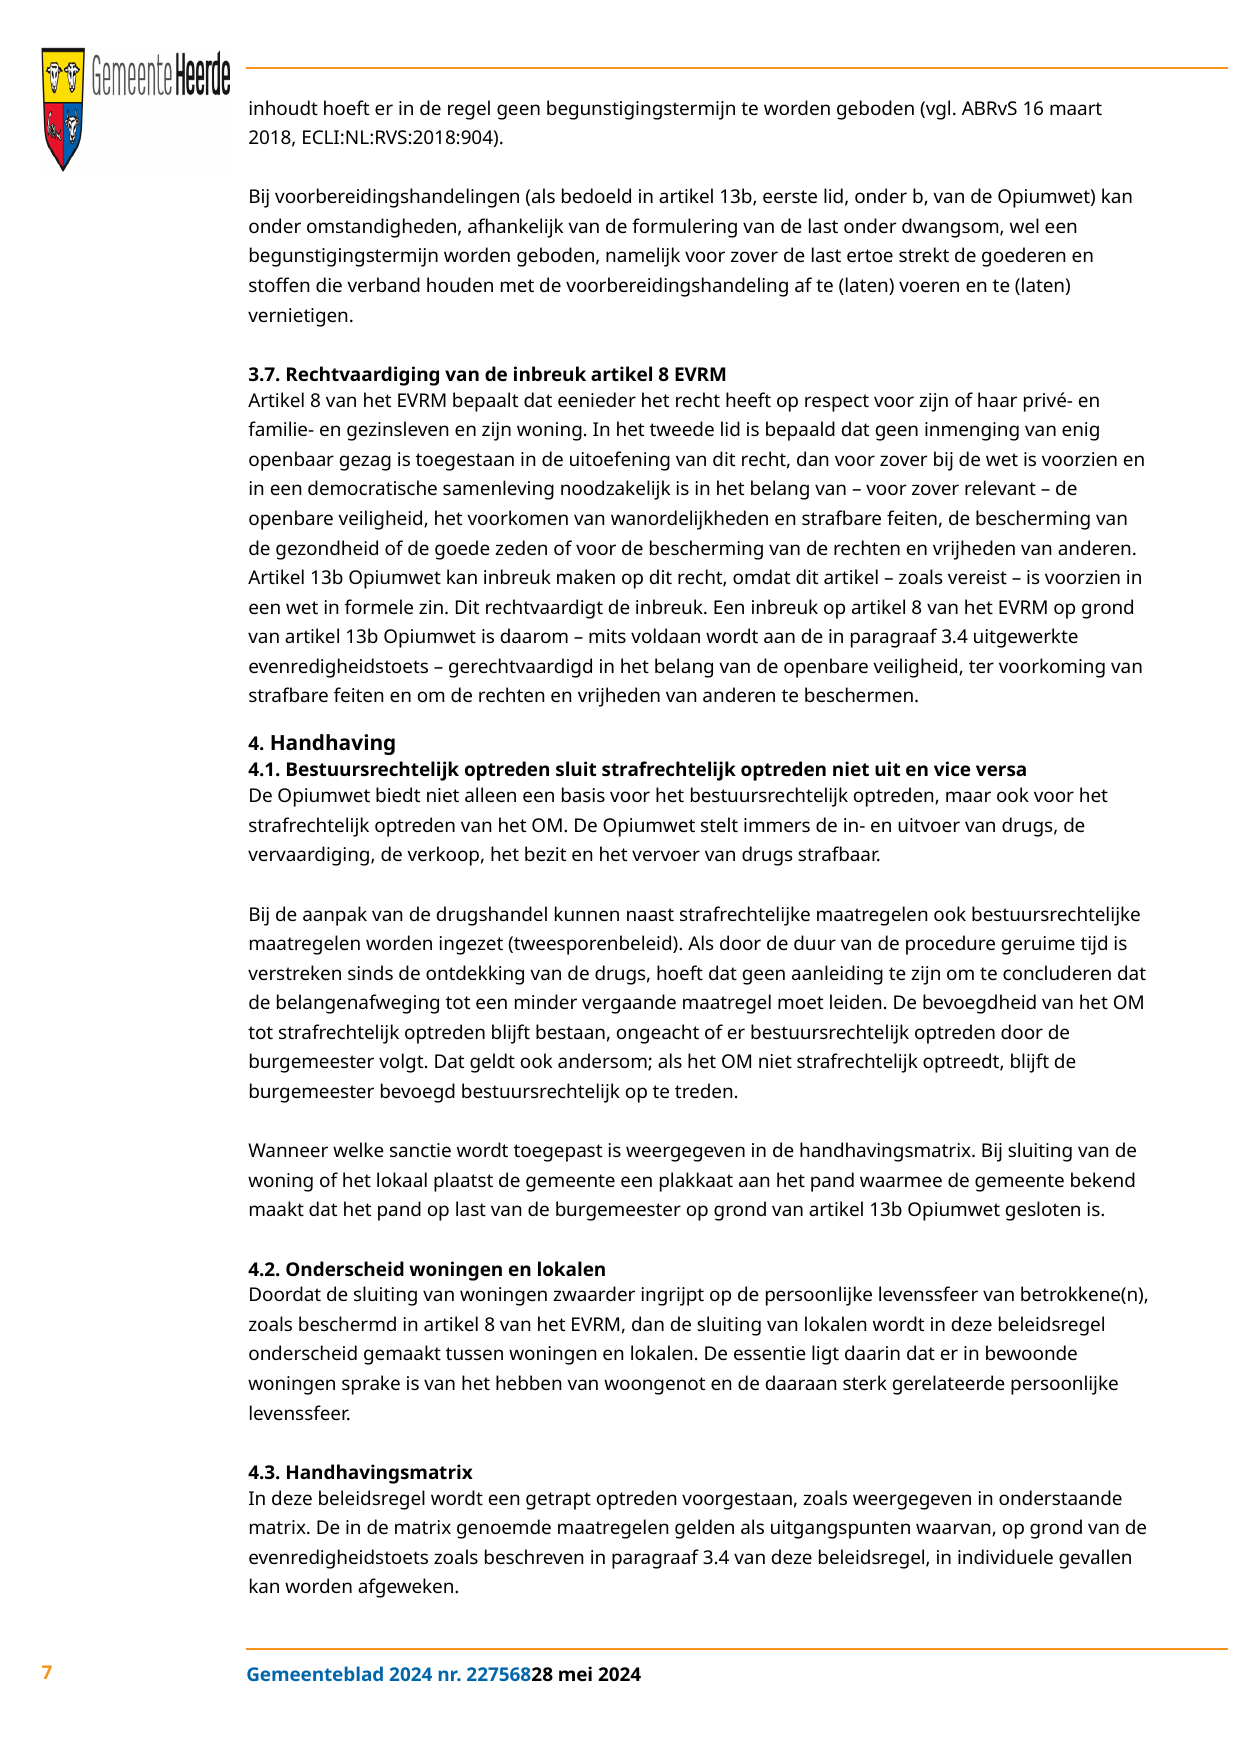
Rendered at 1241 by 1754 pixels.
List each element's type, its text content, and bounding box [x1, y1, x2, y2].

text Bij de aanpak van de drugshandel kunnen naast strafrechtelijke maatregelen ook bestuursrechtelijke maatregelen worden ingezet (tweesporenbeleid). Als door de duur van de procedure geruime tijd is verstreken sinds de ontdekking van de drugs, hoeft dat geen aanleiding te zijn om te concluderen dat de belangenafweging tot een minder vergaande maatregel moet leiden. De bevoegdheid van het OM tot strafrechtelijk optreden blijft bestaan, ongeacht of er bestuursrechtelijk optreden door de burgemeester volgt. Dat geldt ook andersom; als het OM niet strafrechtelijk optreedt, blijft de burgemeester bevoegd bestuursrechtelijk op te treden. [248, 901, 1152, 1104]
text Bij voorbereidingshandelingen (als bedoeld in artikel 13b, eerste lid, onder b, van de Opiumwet) kan onder omstandigheden, afhankelijk van de formulering van de last onder dwangsom, wel een begunstigingstermijn worden geboden, namelijk voor zover de last ertoe strekt de goederen en stoffen die verband houden met de voorbereidingshandeling af te (laten) voeren en te (laten) vernietigen. [248, 183, 1152, 328]
text Doordat de sluiting van woningen zwaarder ingrijpt op de persoonlijke levenssfeer van betrokkene(n), zoals beschermd in artikel 8 van het EVRM, dan de sluiting van lokalen wordt in deze beleidsregel onderscheid gemaakt tussen woningen en lokalen. De essentie ligt daarin dat er in bewoonde woningen sprake is van het hebben van woongenot en de daaraan sterk gerelateerde persoonlijke levenssfeer. [248, 1281, 1152, 1426]
text De Opiumwet biedt niet alleen een basis voor het bestuursrechtelijk optreden, maar ook voor het strafrechtelijk optreden van het OM. De Opiumwet stelt immers de in- en uitvoer van drugs, de vervaardiging, de verkoop, het bezit en het vervoer van drugs strafbaar. [248, 782, 1152, 867]
text Artikel 8 van het EVRM bepaalt dat eenieder het recht heeft op respect voor zijn of haar privé- en familie- en gezinsleven en zijn woning. In het tweede lid is bepaald dat geen inmenging van enig openbaar gezag is toegestaan in de uitoefening van dit recht, dan voor zover bij de wet is voorzien en in een democratische samenleving noodzakelijk is in het belang van – voor zover relevant – de openbare veiligheid, het voorkomen van wanordelijkheden en strafbare feiten, de bescherming van de gezondheid of de goede zeden of voor de bescherming van de rechten en vrijheden van anderen. Artikel 13b Opiumwet kan inbreuk maken op dit recht, omdat dit artikel – zoals vereist – is voorzien in een wet in formele zin. Dit rechtvaardigt de inbreuk. Een inbreuk op artikel 8 van het EVRM op grond van artikel 13b Opiumwet is daarom – mits voldaan wordt aan de in paragraaf 3.4 uitgewerkte evenredigheidstoets – gerechtvaardigd in het belang van de openbare veiligheid, ter voorkoming van strafbare feiten en om de rechten en vrijheden van anderen te beschermen. [248, 387, 1152, 708]
text 4.3. Handhavingsmatrix [248, 1459, 1152, 1485]
text inhoudt hoeft er in de regel geen begunstigingstermijn te worden geboden (vgl. ABRvS 16 maart 2018, ECLI:NL:RVS:2018:904). [248, 95, 1152, 150]
text In deze beleidsregel wordt een getrapt optreden voorgestaan, zoals weergegeven in onderstaande matrix. De in de matrix genoemde maatregelen gelden als uitgangspunten waarvan, op grond van de evenredigheidstoets zoals beschreven in paragraaf 3.4 van deze beleidsregel, in individuele gevallen kan worden afgeweken. [248, 1485, 1152, 1599]
text 3.7. Rechtvaardiging van de inbreuk artikel 8 EVRM [248, 361, 1152, 387]
picture [41, 47, 231, 172]
text 4. Handhaving [248, 728, 1152, 757]
text Wanneer welke sanctie wordt toegepast is weergegeven in de handhavingsmatrix. Bij sluiting van de woning of het lokaal plaatst de gemeente een plakkaat aan het pand waarmee de gemeente bekend maakt dat het pand op last van de burgemeester op grond van artikel 13b Opiumwet gesloten is. [248, 1137, 1152, 1222]
text 4.1. Bestuursrechtelijk optreden sluit strafrechtelijk optreden niet uit en vice versa [248, 757, 1152, 782]
text 4.2. Onderscheid woningen en lokalen [248, 1256, 1152, 1281]
